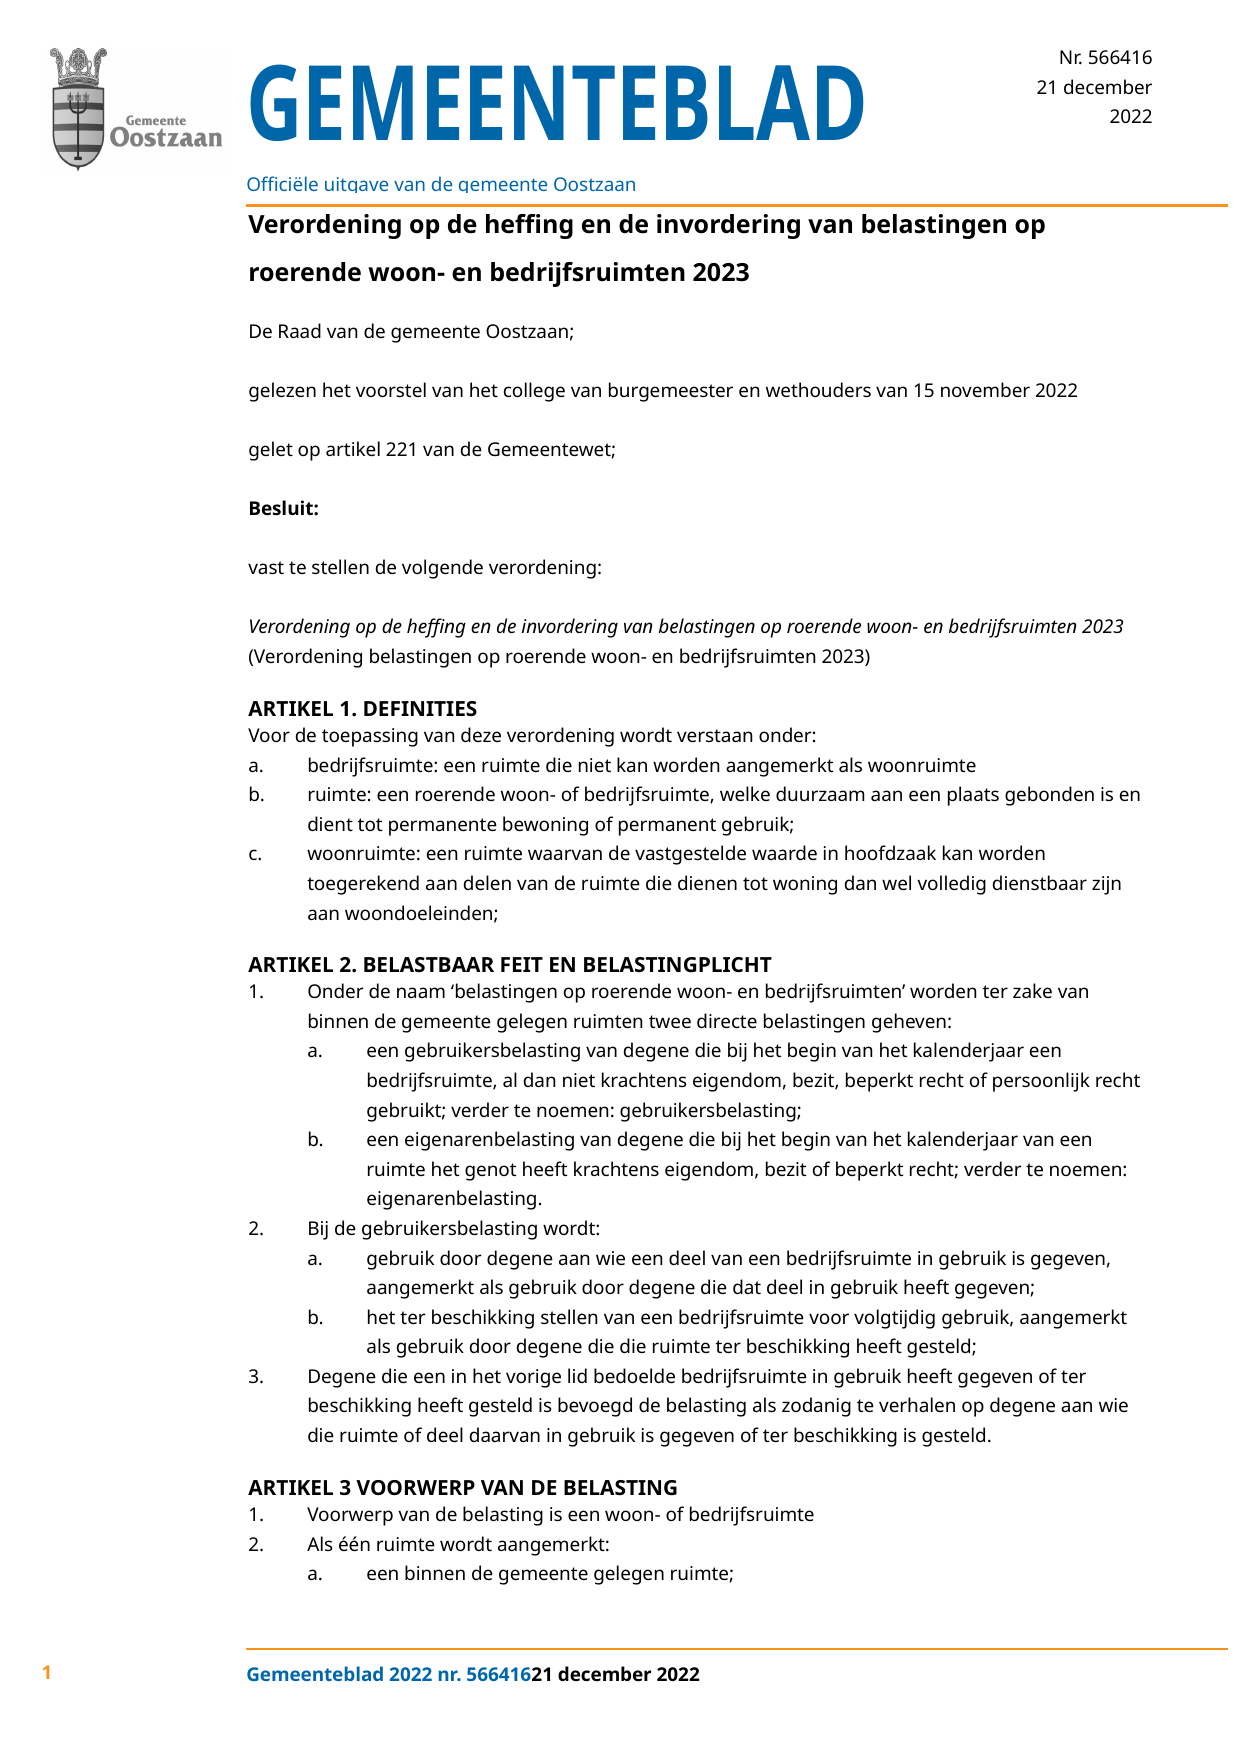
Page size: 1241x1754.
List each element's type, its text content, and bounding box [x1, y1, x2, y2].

text ARTIKEL 1. DEFINITIES [248, 694, 1152, 722]
text gelet op artikel 221 van de Gemeentewet; [248, 436, 1152, 462]
list gebruik door degene aan wie een deel van een bedrijfsruimte in gebruik is gegeven, aangemerkt als gebruik door degene die dat deel in gebruik heeft gegeven; [307, 1245, 1152, 1300]
text De Raad van de gemeente Oostzaan; [248, 318, 1152, 344]
text vast te stellen de volgende verordening: [248, 554, 1152, 580]
text gelezen het voorstel van het college van burgemeester en wethouders van 15 november 2022 [248, 377, 1152, 403]
text ARTIKEL 3 VOORWERP VAN DE BELASTING [248, 1473, 1152, 1501]
list Voorwerp van de belasting is een woon- of bedrijfsruimte [248, 1501, 1152, 1527]
list een binnen de gemeente gelegen ruimte; [307, 1560, 1152, 1586]
picture [41, 47, 231, 172]
list woonruimte: een ruimte waarvan de vastgestelde waarde in hoofdzaak kan worden toegerekend aan delen van de ruimte die dienen tot woning dan wel volledig dienstbaar zijn aan woondoeleinden; [248, 841, 1152, 925]
text Besluit: [248, 495, 1152, 521]
list Onder de naam ‘belastingen op roerende woon- en bedrijfsruimten’ worden ter zake van binnen de gemeente gelegen ruimten twee directe belastingen geheven: [248, 978, 1152, 1034]
list het ter beschikking stellen van een bedrijfsruimte voor volgtijdig gebruik, aangemerkt als gebruik door degene die die ruimte ter beschikking heeft gesteld; [307, 1304, 1152, 1359]
list bedrijfsruimte: een ruimte die niet kan worden aangemerkt als woonruimte [248, 752, 1152, 777]
list een eigenarenbelasting van degene die bij het begin van het kalenderjaar van een ruimte het genot heeft krachtens eigendom, bezit of beperkt recht; verder te noemen: eigenarenbelasting. [307, 1126, 1152, 1211]
list Als één ruimte wordt aangemerkt: [248, 1531, 1152, 1556]
text (Verordening belastingen op roerende woon- en bedrijfsruimten 2023) [248, 643, 1152, 669]
text ARTIKEL 2. BELASTBAAR FEIT EN BELASTINGPLICHT [248, 950, 1152, 978]
list ruimte: een roerende woon- of bedrijfsruimte, welke duurzaam aan een plaats gebonden is en dient tot permanente bewoning of permanent gebruik; [248, 781, 1152, 837]
list Degene die een in het vorige lid bedoelde bedrijfsruimte in gebruik heeft gegeven of ter beschikking heeft gesteld is bevoegd de belasting als zodanig te verhalen op degene aan wie die ruimte of deel daarvan in gebruik is gegeven of ter beschikking is gesteld. [248, 1363, 1152, 1448]
text Voor de toepassing van deze verordening wordt verstaan onder: [248, 722, 1152, 748]
list Bij de gebruikersbelasting wordt: [248, 1215, 1152, 1241]
text Verordening op de heffing en de invordering van belastingen op roerende woon- en bedrijfsruimten 2023 [248, 614, 1152, 639]
text Verordening op de heffing en de invordering van belastingen op roerende woon- en bedrijfsruimten 2023 [248, 207, 1152, 288]
list een gebruikersbelasting van degene die bij het begin van het kalenderjaar een bedrijfsruimte, al dan niet krachtens eigendom, bezit, beperkt recht of persoonlijk recht gebruikt; verder te noemen: gebruikersbelasting; [307, 1038, 1152, 1123]
